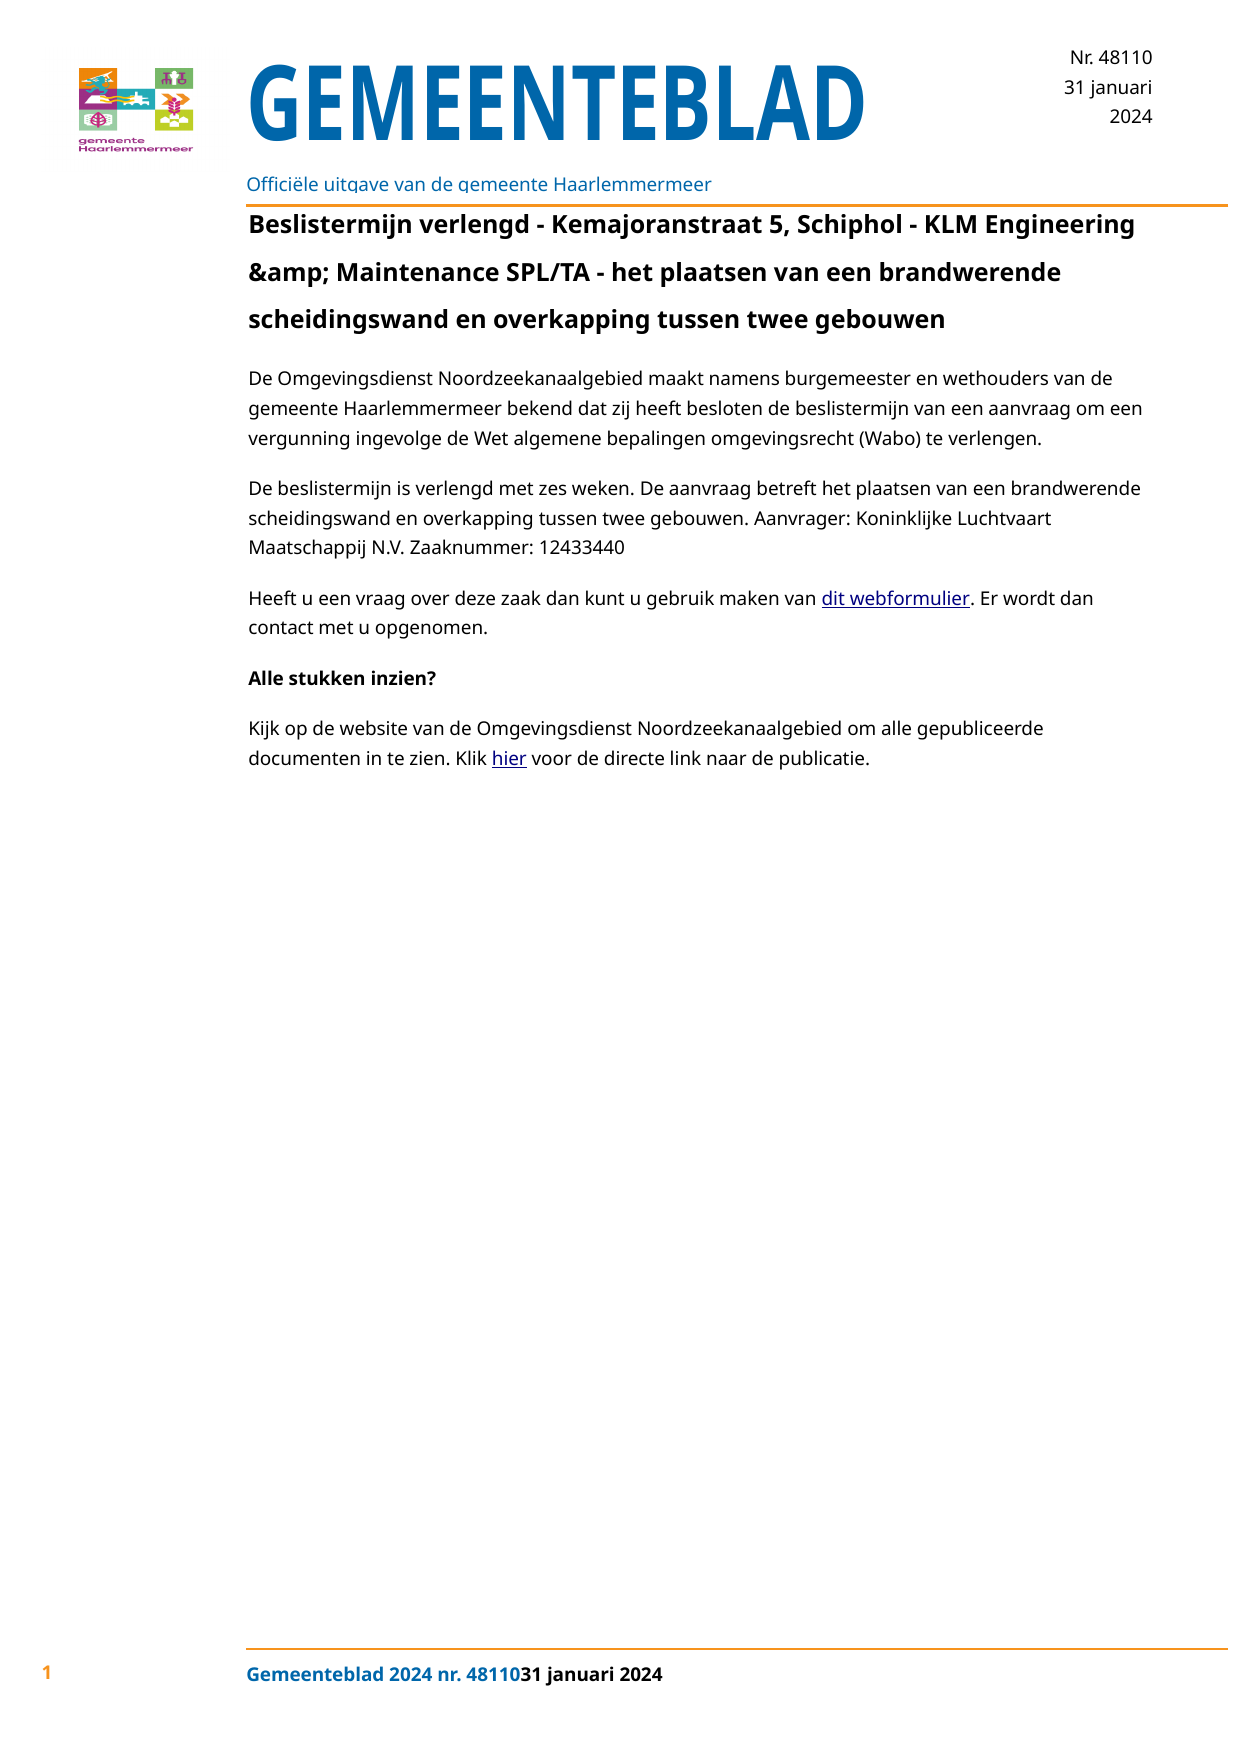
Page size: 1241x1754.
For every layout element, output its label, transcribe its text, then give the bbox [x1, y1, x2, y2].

text Kijk op de website van de Omgevingsdienst Noordzeekanaalgebied om alle gepubliceerde documenten in te zien. Klik hier voor de directe link naar de publicatie. [248, 715, 1152, 770]
text Alle stukken inzien? [248, 665, 1152, 690]
text De Omgevingsdienst Noordzeekanaalgebied maakt namens burgemeester en wethouders van de gemeente Haarlemmermeer bekend dat zij heeft besloten de beslistermijn van een aanvraag om een vergunning ingevolge de Wet algemene bepalingen omgevingsrecht (Wabo) te verlengen. [248, 366, 1152, 450]
text Beslistermijn verlengd - Kemajoranstraat 5, Schiphol - KLM Engineering &amp; Maintenance SPL/TA - het plaatsen van een brandwerende scheidingswand en overkapping tussen twee gebouwen [248, 207, 1152, 336]
text De beslistermijn is verlengd met zes weken. De aanvraag betreft het plaatsen van een brandwerende scheidingswand en overkapping tussen twee gebouwen. Aanvrager: Koninklijke Luchtvaart Maatschappij N.V. Zaaknummer: 12433440 [248, 475, 1152, 560]
text Heeft u een vraag over deze zaak dan kunt u gebruik maken van dit webformulier. Er wordt dan contact met u opgenomen. [248, 585, 1152, 640]
picture [41, 47, 231, 172]
